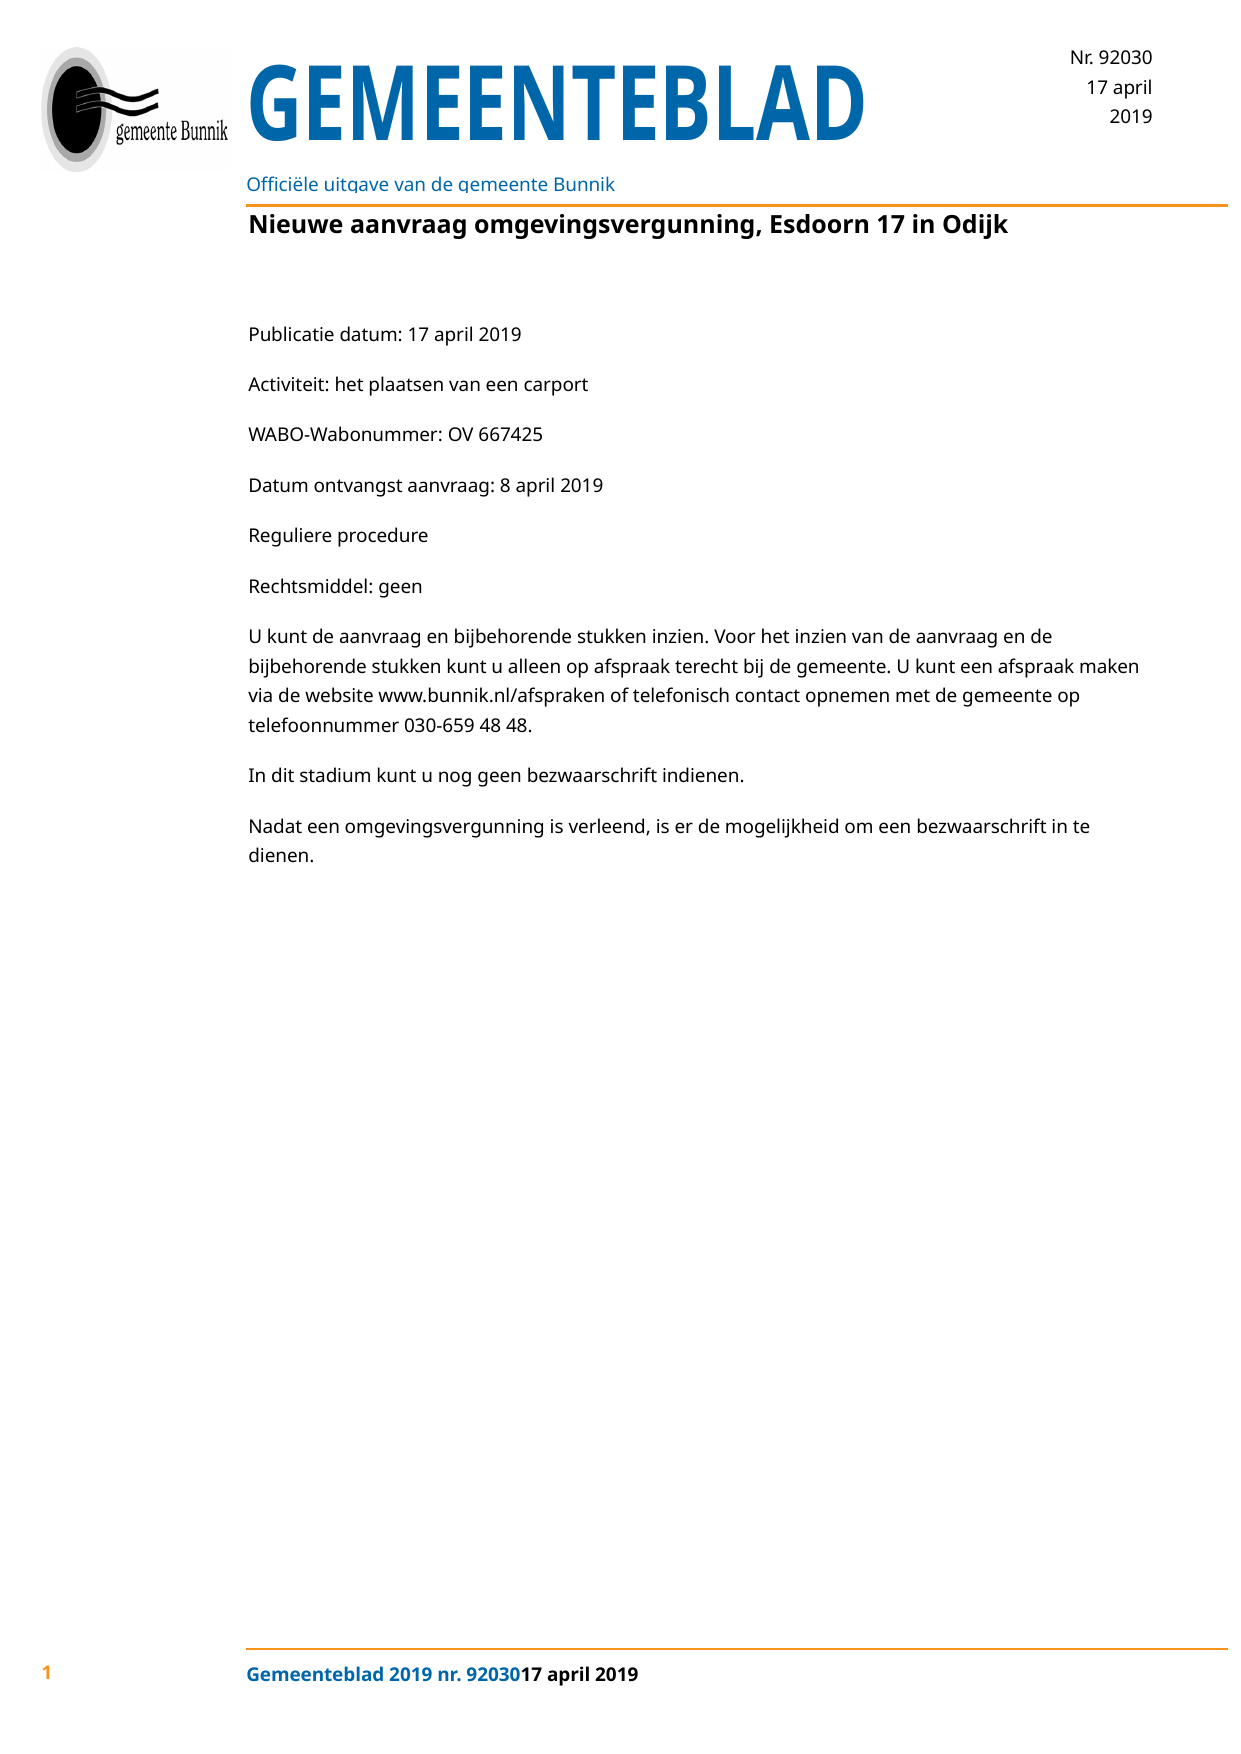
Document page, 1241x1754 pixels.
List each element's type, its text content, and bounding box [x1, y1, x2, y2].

text Publicatie datum: 17 april 2019 [248, 321, 1152, 346]
text Rechtsmiddel: geen [248, 573, 1152, 598]
picture [41, 47, 231, 172]
text Nadat een omgevingsvergunning is verleend, is er de mogelijkheid om een bezwaarschrift in te dienen. [248, 813, 1152, 868]
text U kunt de aanvraag en bijbehorende stukken inzien. Voor het inzien van de aanvraag en de bijbehorende stukken kunt u alleen op afspraak terecht bij de gemeente. U kunt een afspraak maken via de website www.bunnik.nl/afspraken of telefonisch contact opnemen met de gemeente op telefoonnummer 030-659 48 48. [248, 623, 1152, 738]
text Nieuwe aanvraag omgevingsvergunning, Esdoorn 17 in Odijk [248, 207, 1152, 241]
text Activiteit: het plaatsen van een carport [248, 371, 1152, 397]
text Datum ontvangst aanvraag: 8 april 2019 [248, 472, 1152, 498]
text Reguliere procedure [248, 522, 1152, 548]
text In dit stadium kunt u nog geen bezwaarschrift indienen. [248, 762, 1152, 788]
text WABO-Wabonummer: OV 667425 [248, 422, 1152, 447]
